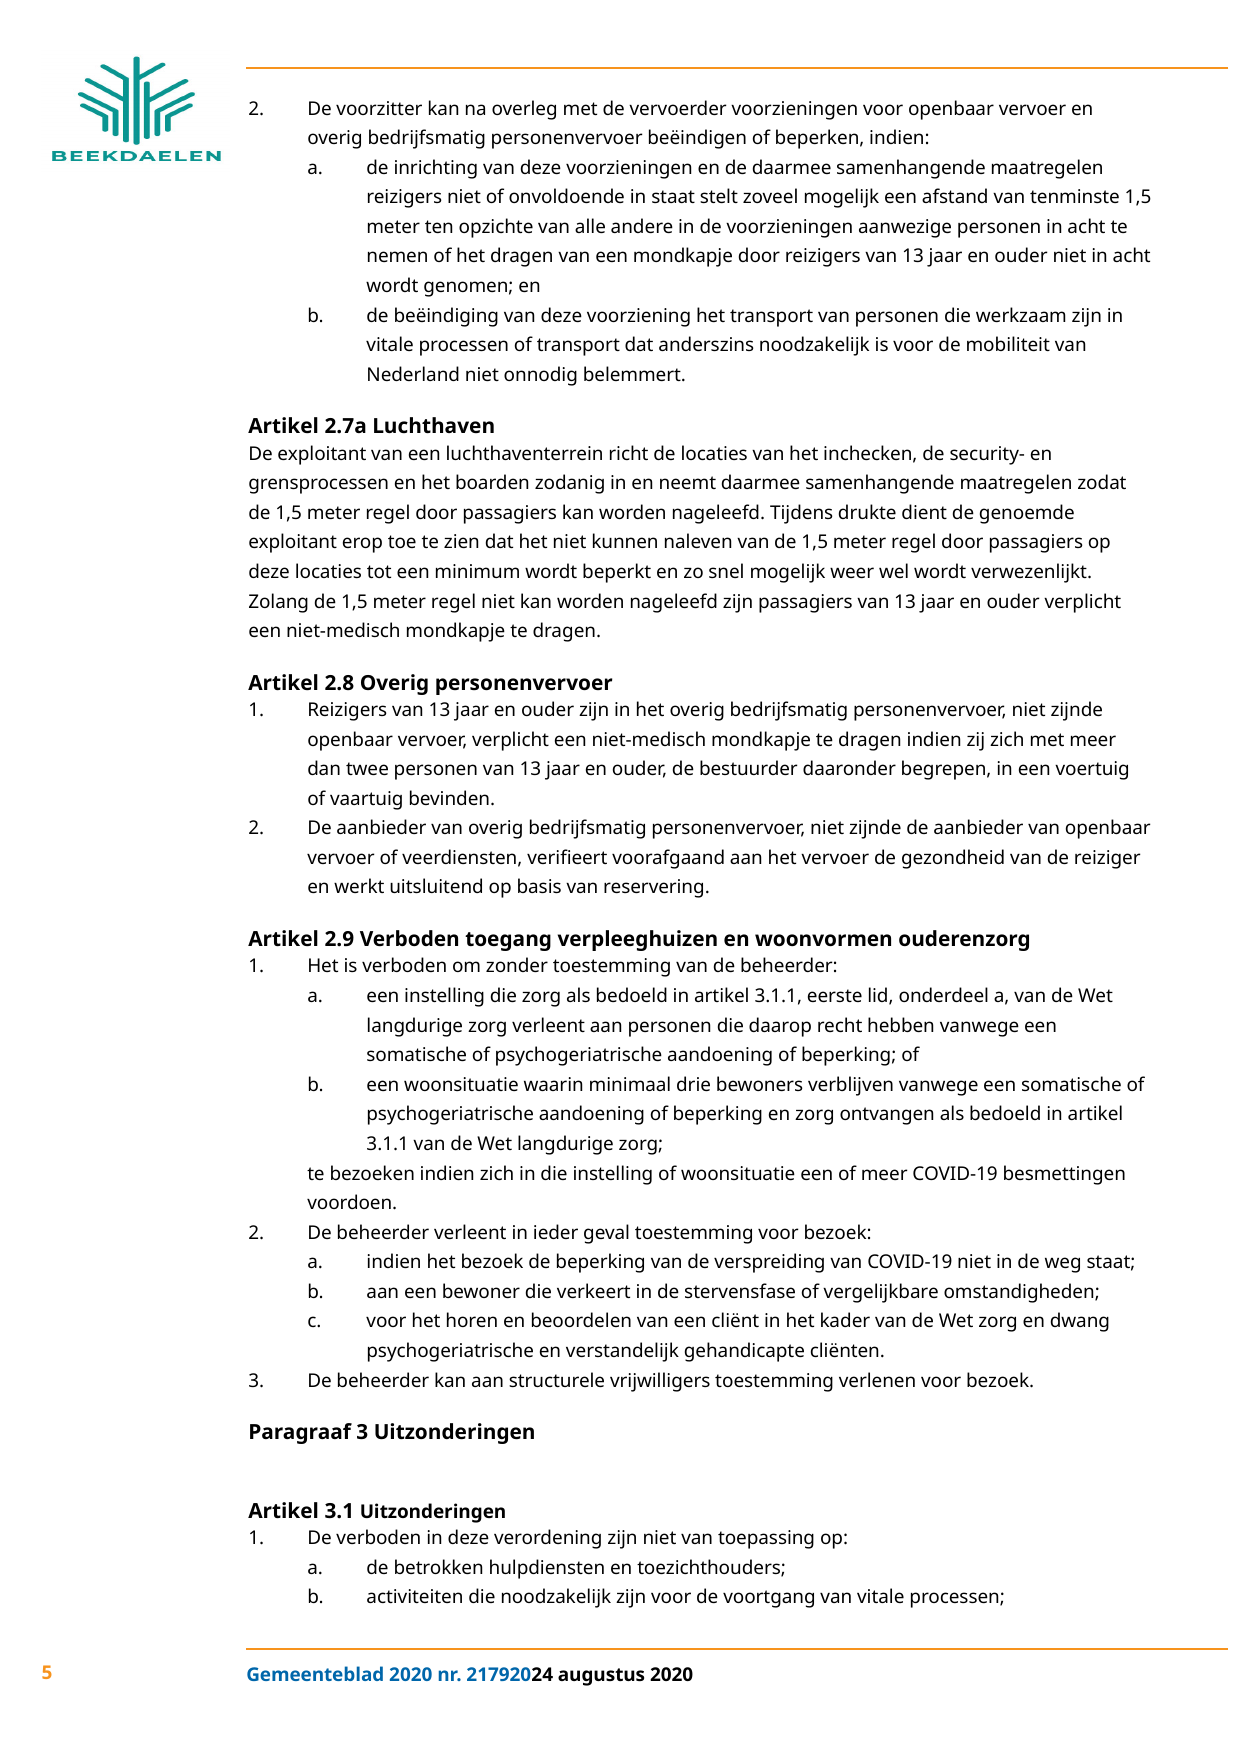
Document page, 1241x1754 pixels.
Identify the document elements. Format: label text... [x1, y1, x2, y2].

list Het is verboden om zonder toestemming van de beheerder: [248, 953, 1152, 978]
list De beheerder verleent in ieder geval toestemming voor bezoek: [248, 1219, 1152, 1244]
list een woonsituatie waarin minimaal drie bewoners verblijven vanwege een somatische of psychogeriatrische aandoening of beperking en zorg ontvangen als bedoeld in artikel 3.1.1 van de Wet langdurige zorg; [307, 1071, 1152, 1156]
list de inrichting van deze voorzieningen en de daarmee samenhangende maatregelen reizigers niet of onvoldoende in staat stelt zoveel mogelijk een afstand van tenminste 1,5 meter ten opzichte van alle andere in de voorzieningen aanwezige personen in acht te nemen of het dragen van een mondkapje door reizigers van 13 jaar en ouder niet in acht wordt genomen; en [307, 154, 1152, 298]
text Artikel 2.9 Verboden toegang verpleeghuizen en woonvormen ouderenzorg [248, 924, 1152, 953]
list De verboden in deze verordening zijn niet van toepassing op: [248, 1524, 1152, 1550]
picture [41, 47, 231, 172]
text Artikel 2.8 Overig personenvervoer [248, 668, 1152, 696]
text Paragraaf 3 Uitzonderingen [248, 1417, 1152, 1446]
list een instelling die zorg als bedoeld in artikel 3.1.1, eerste lid, onderdeel a, van de Wet langdurige zorg verleent aan personen die daarop recht hebben vanwege een somatische of psychogeriatrische aandoening of beperking; of [307, 982, 1152, 1067]
list de beëindiging van deze voorziening het transport van personen die werkzaam zijn in vitale processen of transport dat anderszins noodzakelijk is voor de mobiliteit van Nederland niet onnodig belemmert. [307, 302, 1152, 387]
text De exploitant van een luchthaventerrein richt de locaties van het inchecken, de security- en grensprocessen en het boarden zodanig in en neemt daarmee samenhangende maatregelen zodat de 1,5 meter regel door passagiers kan worden nageleefd. Tijdens drukte dient de genoemde exploitant erop toe te zien dat het niet kunnen naleven van de 1,5 meter regel door passagiers op deze locaties tot een minimum wordt beperkt en zo snel mogelijk weer wel wordt verwezenlijkt. Zolang de 1,5 meter regel niet kan worden nageleefd zijn passagiers van 13 jaar en ouder verplicht een niet-medisch mondkapje te dragen. [248, 440, 1152, 643]
list De voorzitter kan na overleg met de vervoerder voorzieningen voor openbaar vervoer en overig bedrijfsmatig personenvervoer beëindigen of beperken, indien: [248, 95, 1152, 150]
list de betrokken hulpdiensten en toezichthouders; [307, 1554, 1152, 1580]
text Artikel 3.1 Uitzonderingen [248, 1496, 1152, 1524]
list te bezoeken indien zich in die instelling of woonsituatie een of meer COVID-19 besmettingen voordoen. [248, 1160, 1152, 1215]
list aan een bewoner die verkeert in de stervensfase of vergelijkbare omstandigheden; [307, 1278, 1152, 1304]
list Reizigers van 13 jaar en ouder zijn in het overig bedrijfsmatig personenvervoer, niet zijnde openbaar vervoer, verplicht een niet-medisch mondkapje te dragen indien zij zich met meer dan twee personen van 13 jaar en ouder, de bestuurder daaronder begrepen, in een voertuig of vaartuig bevinden. [248, 696, 1152, 811]
list indien het bezoek de beperking van de verspreiding van COVID-19 niet in de weg staat; [307, 1248, 1152, 1274]
list activiteiten die noodzakelijk zijn voor de voortgang van vitale processen; [307, 1584, 1152, 1609]
list De aanbieder van overig bedrijfsmatig personenvervoer, niet zijnde de aanbieder van openbaar vervoer of veerdiensten, verifieert voorafgaand aan het vervoer de gezondheid van de reiziger en werkt uitsluitend op basis van reservering. [248, 814, 1152, 899]
text Artikel 2.7a Luchthaven [248, 411, 1152, 440]
list De beheerder kan aan structurele vrijwilligers toestemming verlenen voor bezoek. [248, 1367, 1152, 1392]
list voor het horen en beoordelen van een cliënt in het kader van de Wet zorg en dwang psychogeriatrische en verstandelijk gehandicapte cliënten. [307, 1308, 1152, 1363]
